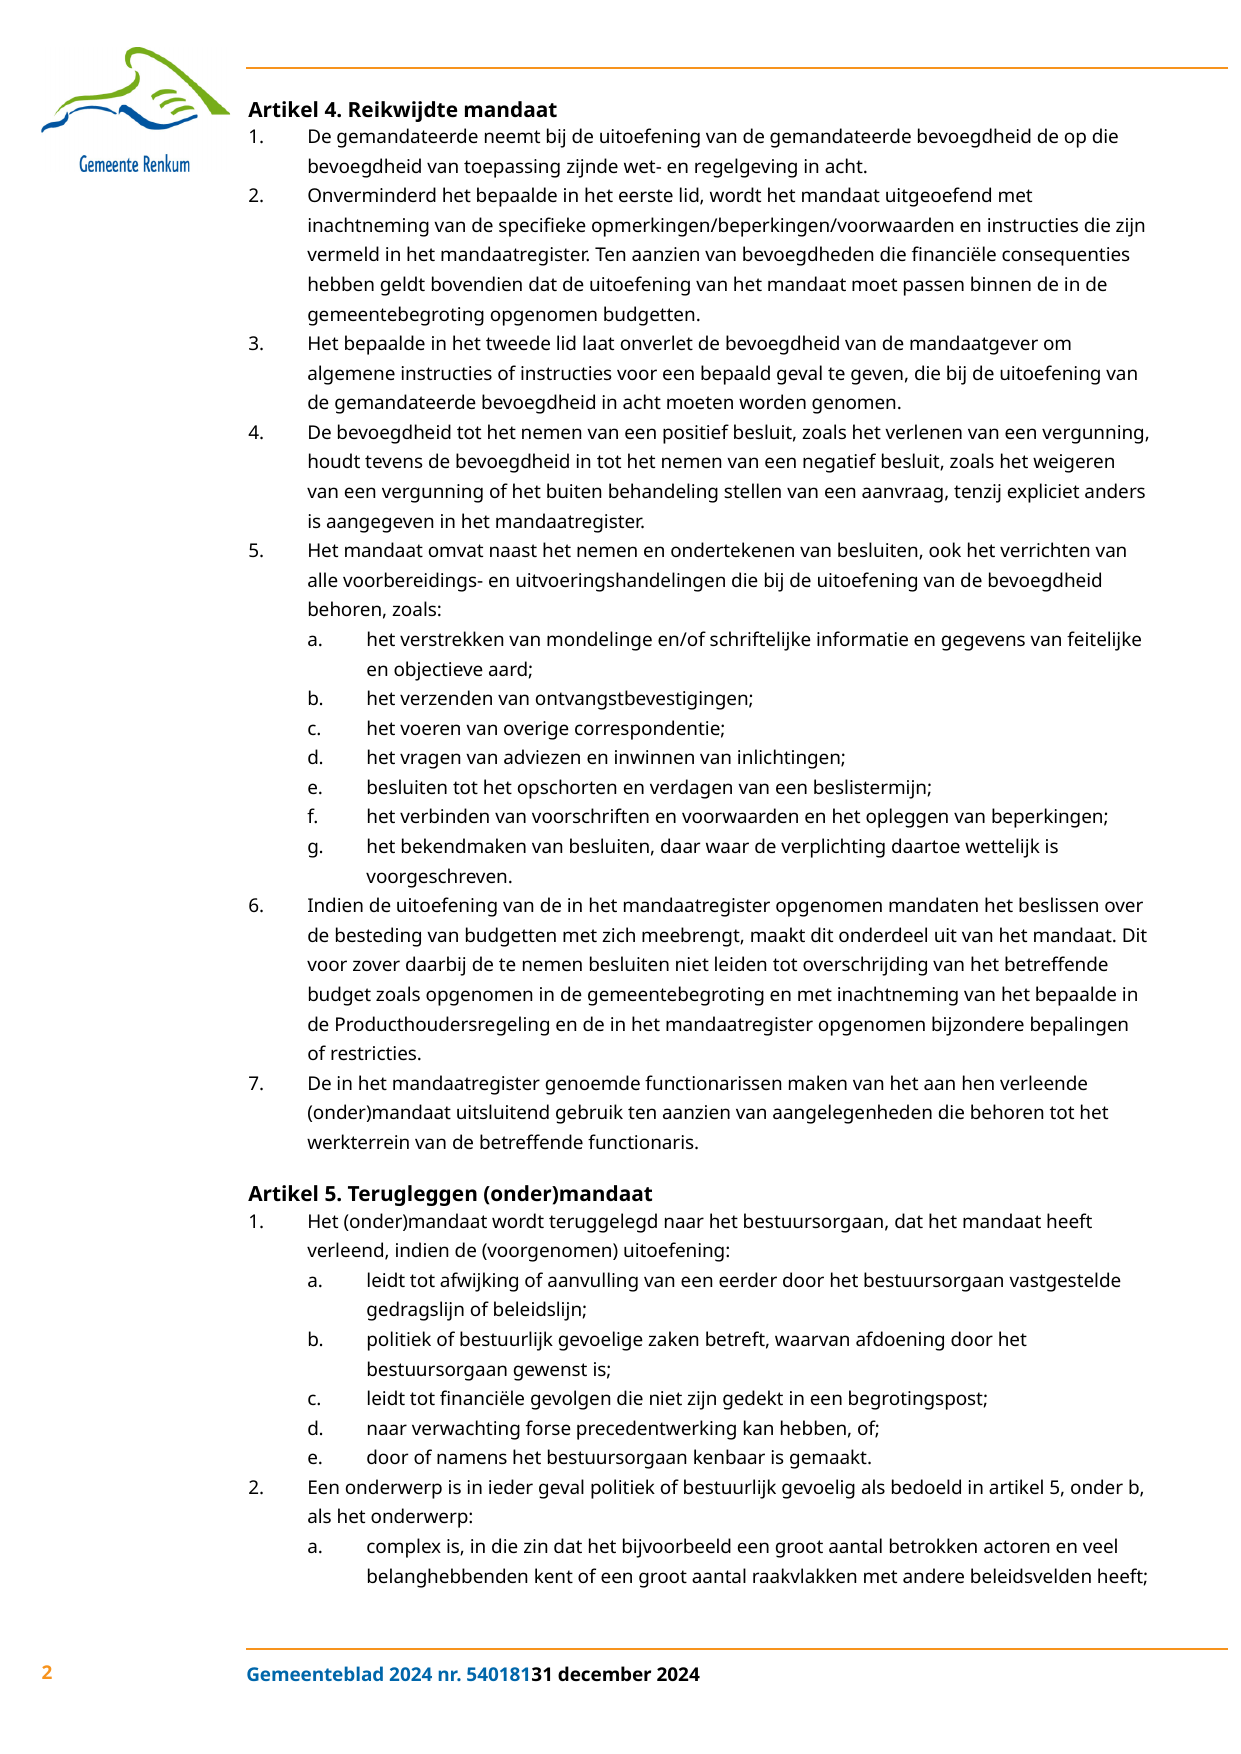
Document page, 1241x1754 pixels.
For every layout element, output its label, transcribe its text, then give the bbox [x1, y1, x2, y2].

list het verzenden van ontvangstbevestigingen; [307, 685, 1152, 711]
list het bekendmaken van besluiten, daar waar de verplichting daartoe wettelijk is voorgeschreven. [307, 833, 1152, 888]
text Artikel 5. Terugleggen (onder)mandaat [248, 1179, 1152, 1208]
text Artikel 4. Reikwijdte mandaat [248, 95, 1152, 123]
picture [41, 47, 231, 172]
list De in het mandaatregister genoemde functionarissen maken van het aan hen verleende (onder)mandaat uitsluitend gebruik ten aanzien van aangelegenheden die behoren tot het werkterrein van de betreffende functionaris. [248, 1070, 1152, 1155]
list het vragen van adviezen en inwinnen van inlichtingen; [307, 744, 1152, 770]
list besluiten tot het opschorten en verdagen van een beslistermijn; [307, 774, 1152, 800]
list politiek of bestuurlijk gevoelige zaken betreft, waarvan afdoening door het bestuursorgaan gewenst is; [307, 1326, 1152, 1382]
list Een onderwerp is in ieder geval politiek of bestuurlijk gevoelig als bedoeld in artikel 5, onder b, als het onderwerp: [248, 1474, 1152, 1529]
list leidt tot afwijking of aanvulling van een eerder door het bestuursorgaan vastgestelde gedragslijn of beleidslijn; [307, 1267, 1152, 1322]
list leidt tot financiële gevolgen die niet zijn gedekt in een begrotingspost; [307, 1385, 1152, 1411]
list Onverminderd het bepaalde in het eerste lid, wordt het mandaat uitgeoefend met inachtneming van de specifieke opmerkingen/beperkingen/voorwaarden en instructies die zijn vermeld in het mandaatregister. Ten aanzien van bevoegdheden die financiële consequenties hebben geldt bovendien dat de uitoefening van het mandaat moet passen binnen de in de gemeentebegroting opgenomen budgetten. [248, 182, 1152, 326]
list Het mandaat omvat naast het nemen en ondertekenen van besluiten, ook het verrichten van alle voorbereidings- en uitvoeringshandelingen die bij de uitoefening van de bevoegdheid behoren, zoals: [248, 537, 1152, 622]
list Indien de uitoefening van de in het mandaatregister opgenomen mandaten het beslissen over de besteding van budgetten met zich meebrengt, maakt dit onderdeel uit van het mandaat. Dit voor zover daarbij de te nemen besluiten niet leiden tot overschrijding van het betreffende budget zoals opgenomen in de gemeentebegroting en met inachtneming van het bepaalde in de Producthoudersregeling en de in het mandaatregister opgenomen bijzondere bepalingen of restricties. [248, 892, 1152, 1066]
list Het bepaalde in het tweede lid laat onverlet de bevoegdheid van de mandaatgever om algemene instructies of instructies voor een bepaald geval te geven, die bij de uitoefening van de gemandateerde bevoegdheid in acht moeten worden genomen. [248, 330, 1152, 415]
list het verbinden van voorschriften en voorwaarden en het opleggen van beperkingen; [307, 804, 1152, 829]
list door of namens het bestuursorgaan kenbaar is gemaakt. [307, 1444, 1152, 1470]
list complex is, in die zin dat het bijvoorbeeld een groot aantal betrokken actoren en veel belanghebbenden kent of een groot aantal raakvlakken met andere beleidsvelden heeft; [307, 1533, 1152, 1589]
list naar verwachting forse precedentwerking kan hebben, of; [307, 1415, 1152, 1441]
list De bevoegdheid tot het nemen van een positief besluit, zoals het verlenen van een vergunning, houdt tevens de bevoegdheid in tot het nemen van een negatief besluit, zoals het weigeren van een vergunning of het buiten behandeling stellen van een aanvraag, tenzij expliciet anders is aangegeven in het mandaatregister. [248, 419, 1152, 533]
list Het (onder)mandaat wordt teruggelegd naar het bestuursorgaan, dat het mandaat heeft verleend, indien de (voorgenomen) uitoefening: [248, 1208, 1152, 1263]
list het voeren van overige correspondentie; [307, 715, 1152, 741]
list De gemandateerde neemt bij de uitoefening van de gemandateerde bevoegdheid de op die bevoegdheid van toepassing zijnde wet- en regelgeving in acht. [248, 123, 1152, 178]
list het verstrekken van mondelinge en/of schriftelijke informatie en gegevens van feitelijke en objectieve aard; [307, 626, 1152, 681]
